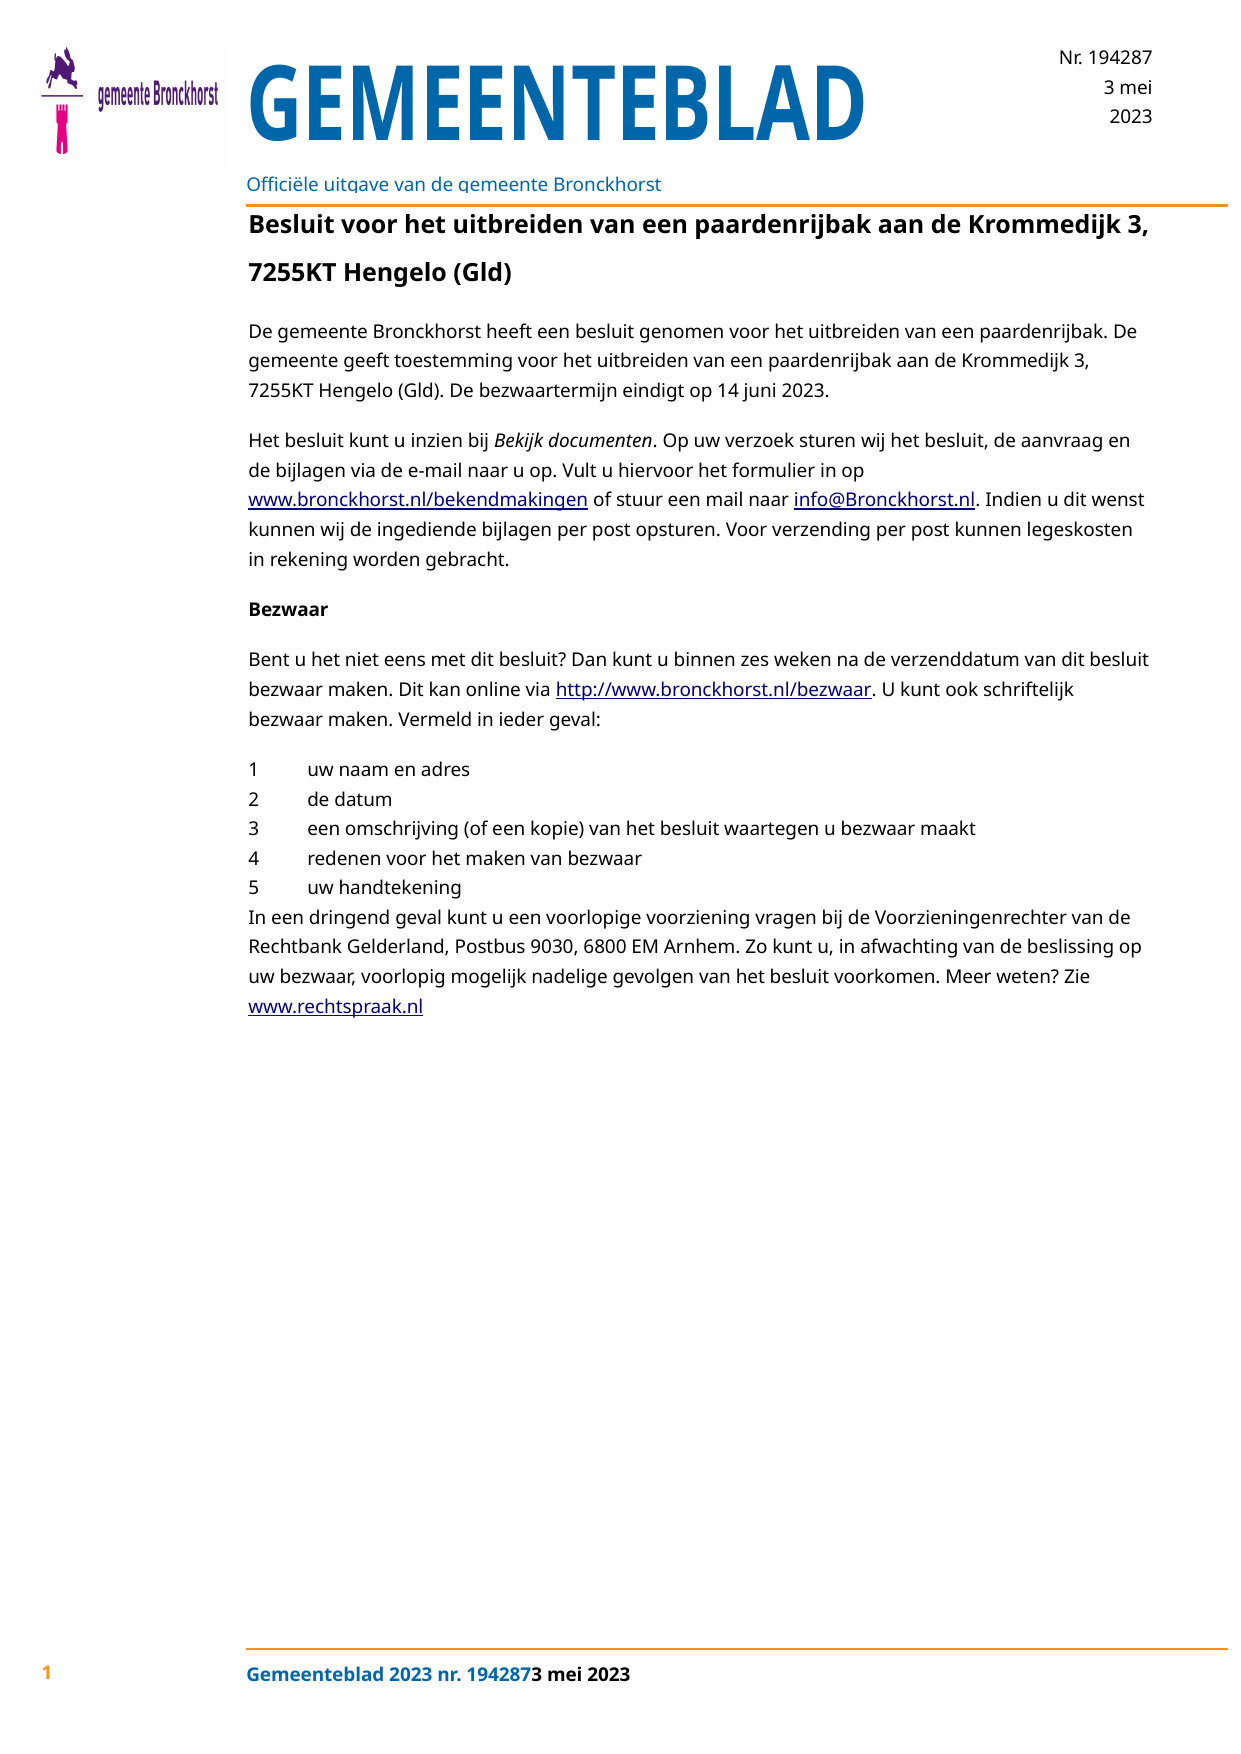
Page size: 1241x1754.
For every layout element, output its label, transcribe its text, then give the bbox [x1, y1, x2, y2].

list een omschrijving (of een kopie) van het besluit waartegen u bezwaar maakt [248, 815, 1152, 841]
text De gemeente Bronckhorst heeft een besluit genomen voor het uitbreiden van een paardenrijbak. De gemeente geeft toestemming voor het uitbreiden van een paardenrijbak aan de Krommedijk 3, 7255KT Hengelo (Gld). De bezwaartermijn eindigt op 14 juni 2023. [248, 318, 1152, 403]
picture [41, 47, 231, 172]
list redenen voor het maken van bezwaar [248, 845, 1152, 871]
text Bezwaar [248, 596, 1152, 622]
text Bent u het niet eens met dit besluit? Dan kunt u binnen zes weken na de verzenddatum van dit besluit bezwaar maken. Dit kan online via http://www.bronckhorst.nl/bezwaar. U kunt ook schriftelijk bezwaar maken. Vermeld in ieder geval: [248, 647, 1152, 732]
list uw naam en adres [248, 756, 1152, 782]
text In een dringend geval kunt u een voorlopige voorziening vragen bij de Voorzieningenrechter van de Rechtbank Gelderland, Postbus 9030, 6800 EM Arnhem. Zo kunt u, in afwachting van de beslissing op uw bezwaar, voorlopig mogelijk nadelige gevolgen van het besluit voorkomen. Meer weten? Zie www.rechtspraak.nl [248, 904, 1152, 1019]
list uw handtekening [248, 874, 1152, 900]
text Besluit voor het uitbreiden van een paardenrijbak aan de Krommedijk 3, 7255KT Hengelo (Gld) [248, 207, 1152, 288]
list de datum [248, 786, 1152, 812]
text Het besluit kunt u inzien bij Bekijk documenten. Op uw verzoek sturen wij het besluit, de aanvraag en de bijlagen via de e-mail naar u op. Vult u hiervoor het formulier in op www.bronckhorst.nl/bekendmakingen of stuur een mail naar info@Bronckhorst.nl. Indien u dit wenst kunnen wij de ingediende bijlagen per post opsturen. Voor verzending per post kunnen legeskosten in rekening worden gebracht. [248, 427, 1152, 572]
